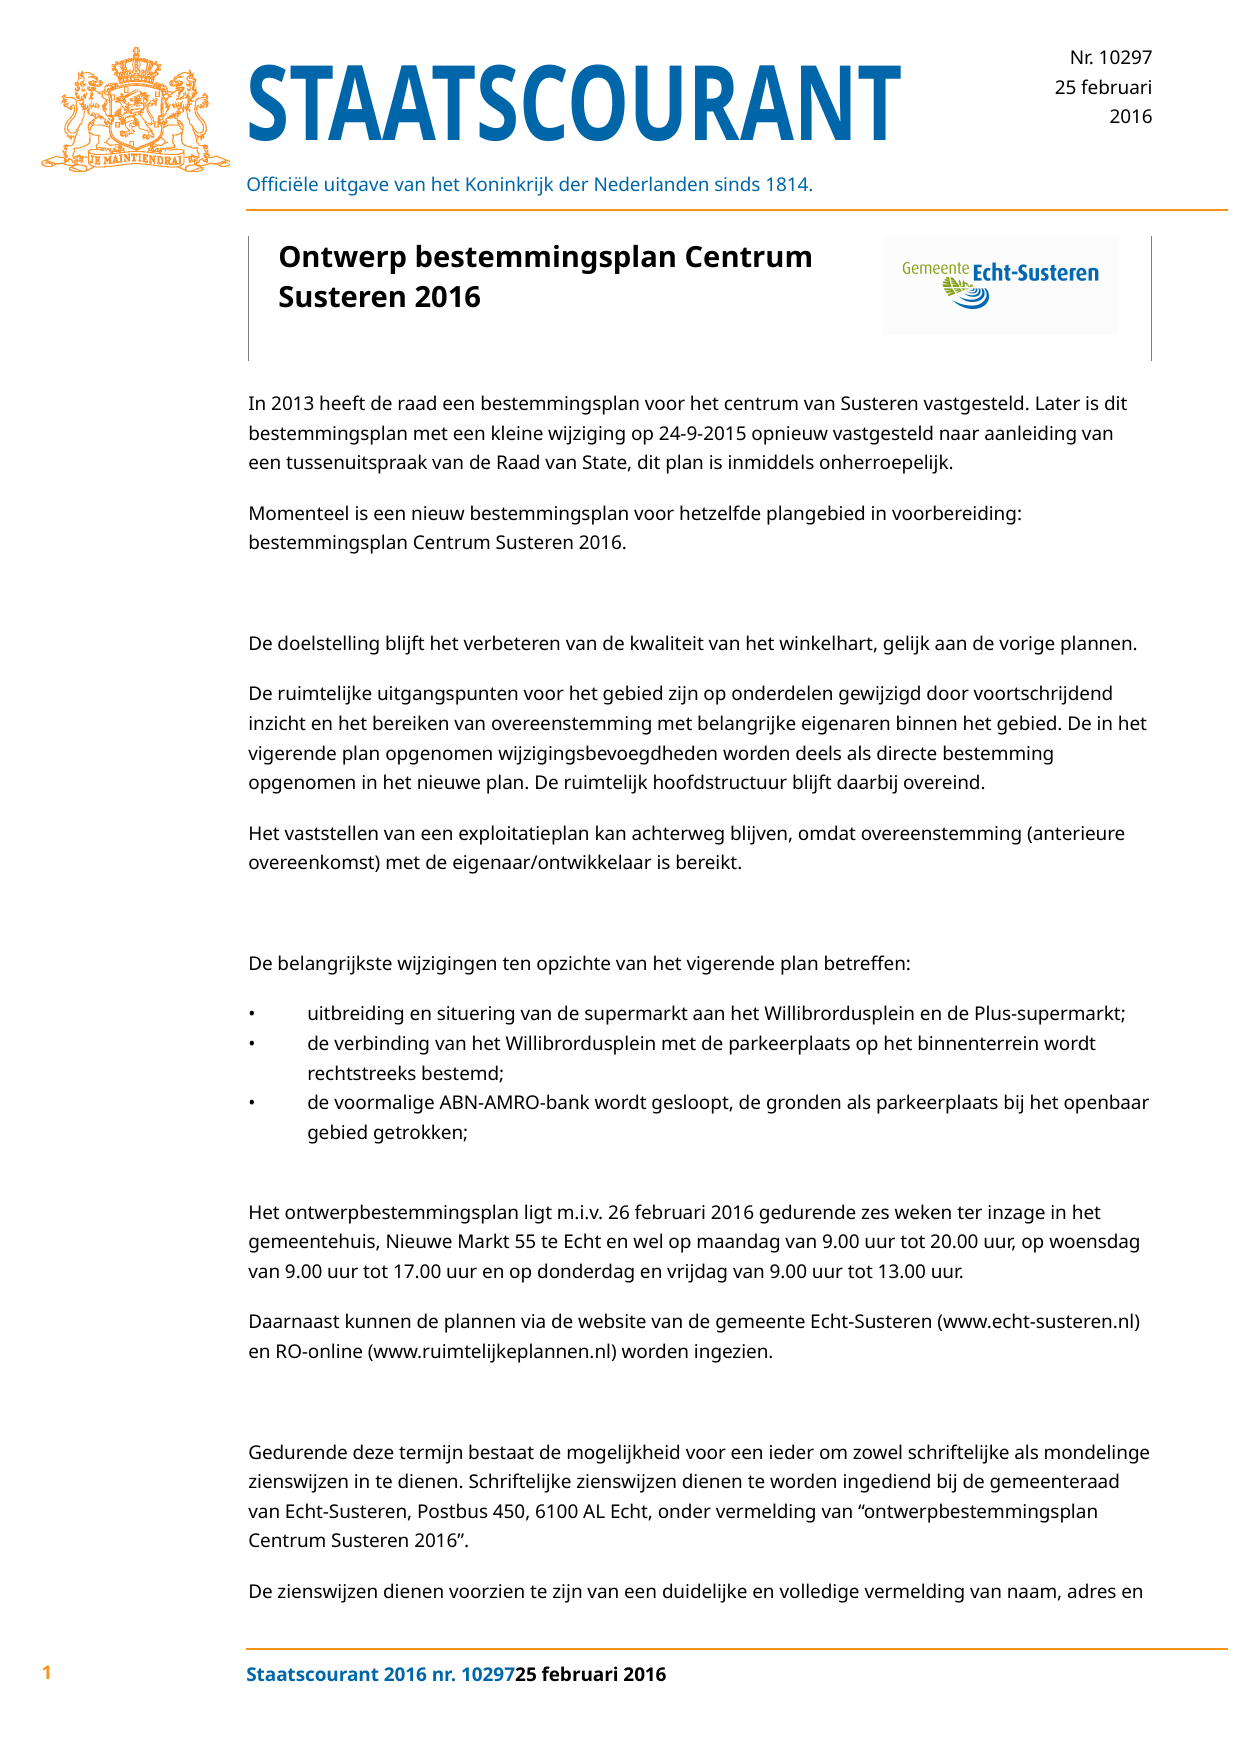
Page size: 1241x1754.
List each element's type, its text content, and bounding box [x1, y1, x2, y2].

text Het vaststellen van een exploitatieplan kan achterweg blijven, omdat overeenstemming (anterieure overeenkomst) met de eigenaar/ontwikkelaar is bereikt. [248, 820, 1152, 875]
picture [882, 236, 1119, 335]
text De zienswijzen dienen voorzien te zijn van een duidelijke en volledige vermelding van naam, adres en [248, 1578, 1152, 1604]
text De ruimtelijke uitgangspunten voor het gebied zijn op onderdelen gewijzigd door voortschrijdend inzicht en het bereiken van overeenstemming met belangrijke eigenaren binnen het gebied. De in het vigerende plan opgenomen wijzigingsbevoegdheden worden deels als directe bestemming opgenomen in het nieuwe plan. De ruimtelijk hoofdstructuur blijft daarbij overeind. [248, 681, 1152, 795]
list de verbinding van het Willibrordusplein met de parkeerplaats op het binnenterrein wordt rechtstreeks bestemd; [248, 1030, 1152, 1085]
picture [41, 47, 231, 172]
table_header [850, 236, 1151, 361]
text De belangrijkste wijzigingen ten opzichte van het vigerende plan betreffen: [248, 950, 1152, 976]
text Daarnaast kunnen de plannen via de website van de gemeente Echt-Susteren (www.echt-susteren.nl) en RO-online (www.ruimtelijkeplannen.nl) worden ingezien. [248, 1308, 1152, 1364]
table_header Ontwerp bestemmingsplan Centrum Susteren 2016 [249, 236, 850, 361]
text Gedurende deze termijn bestaat de mogelijkheid voor een ieder om zowel schriftelijke als mondelinge zienswijzen in te dienen. Schriftelijke zienswijzen dienen te worden ingediend bij de gemeenteraad van Echt-Susteren, Postbus 450, 6100 AL Echt, onder vermelding van “ontwerpbestemmingsplan Centrum Susteren 2016”. [248, 1439, 1152, 1553]
list uitbreiding en situering van de supermarkt aan het Willibrordusplein en de Plus-supermarkt; [248, 1001, 1152, 1026]
list de voormalige ABN-AMRO-bank wordt gesloopt, de gronden als parkeerplaats bij het openbaar gebied getrokken; [248, 1089, 1152, 1144]
text Het ontwerpbestemmingsplan ligt m.i.v. 26 februari 2016 gedurende zes weken ter inzage in het gemeentehuis, Nieuwe Markt 55 te Echt en wel op maandag van 9.00 uur tot 20.00 uur, op woensdag van 9.00 uur tot 17.00 uur en op donderdag en vrijdag van 9.00 uur tot 13.00 uur. [248, 1199, 1152, 1284]
text In 2013 heeft de raad een bestemmingsplan voor het centrum van Susteren vastgesteld. Later is dit bestemmingsplan met een kleine wijziging op 24-9-2015 opnieuw vastgesteld naar aanleiding van een tussenuitspraak van de Raad van State, dit plan is inmiddels onherroepelijk. [248, 390, 1152, 475]
text Momenteel is een nieuw bestemmingsplan voor hetzelfde plangebied in voorbereiding: bestemmingsplan Centrum Susteren 2016. [248, 500, 1152, 555]
text De doelstelling blijft het verbeteren van de kwaliteit van het winkelhart, gelijk aan de vorige plannen. [248, 630, 1152, 656]
